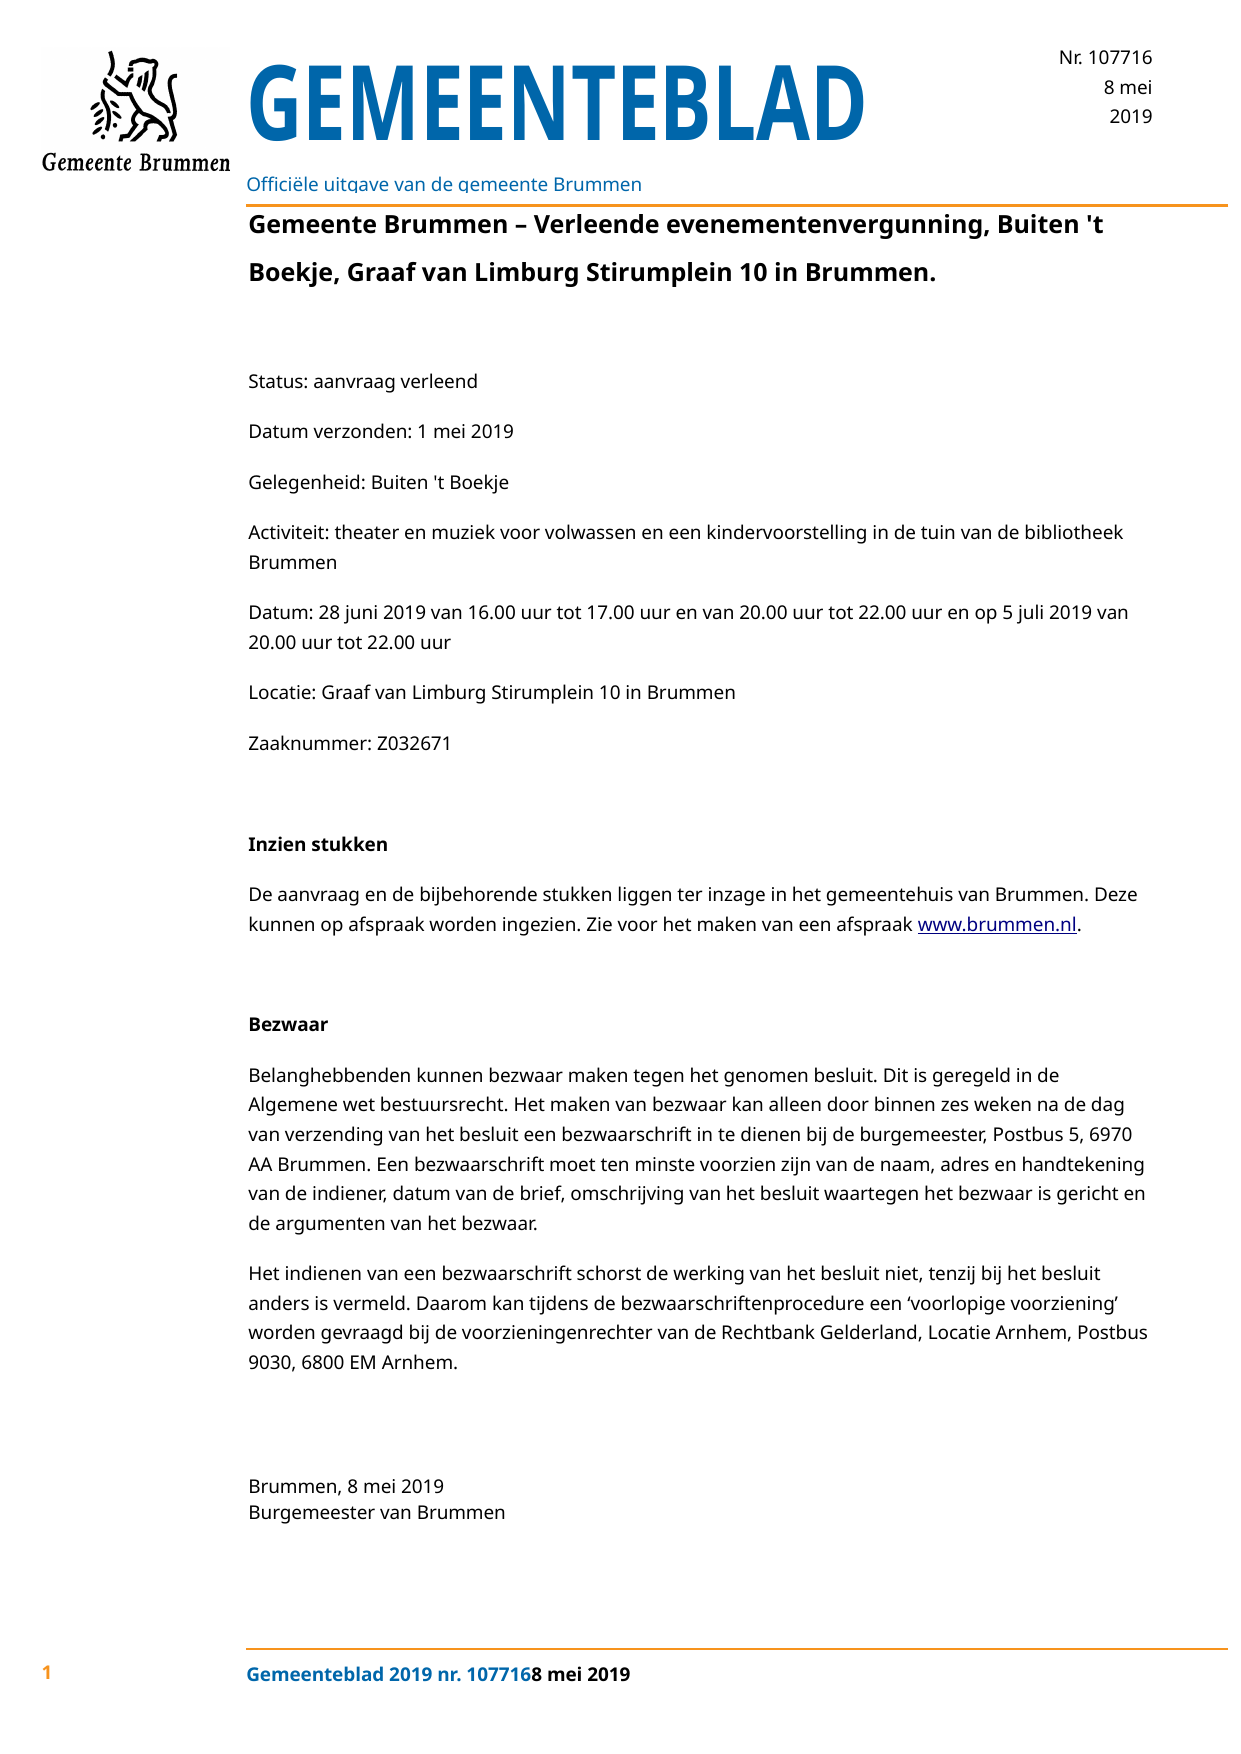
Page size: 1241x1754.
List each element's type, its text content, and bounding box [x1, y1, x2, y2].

text Gemeente Brummen – Verleende evenementenvergunning, Buiten 't Boekje, Graaf van Limburg Stirumplein 10 in Brummen. [248, 207, 1152, 288]
text Activiteit: theater en muziek voor volwassen en een kindervoorstelling in de tuin van de bibliotheek Brummen [248, 519, 1152, 575]
text Burgemeester van Brummen [248, 1499, 1152, 1524]
text Datum verzonden: 1 mei 2019 [248, 419, 1152, 444]
text Status: aanvraag verleend [248, 368, 1152, 394]
text Brummen, 8 mei 2019 [248, 1473, 1152, 1499]
text Inzien stukken [248, 831, 1152, 857]
text Belanghebbenden kunnen bezwaar maken tegen het genomen besluit. Dit is geregeld in de Algemene wet bestuursrecht. Het maken van bezwaar kan alleen door binnen zes weken na de dag van verzending van het besluit een bezwaarschrift in te dienen bij de burgemeester, Postbus 5, 6970 AA Brummen. Een bezwaarschrift moet ten minste voorzien zijn van de naam, adres en handtekening van de indiener, datum van de brief, omschrijving van het besluit waartegen het bezwaar is gericht en de argumenten van het bezwaar. [248, 1062, 1152, 1236]
text Datum: 28 juni 2019 van 16.00 uur tot 17.00 uur en van 20.00 uur tot 22.00 uur en op 5 juli 2019 van 20.00 uur tot 22.00 uur [248, 599, 1152, 655]
text Zaaknummer: Z032671 [248, 730, 1152, 756]
picture [41, 47, 231, 172]
text Bezwaar [248, 1012, 1152, 1037]
text De aanvraag en de bijbehorende stukken liggen ter inzage in het gemeentehuis van Brummen. Deze kunnen op afspraak worden ingezien. Zie voor het maken van een afspraak www.brummen.nl. [248, 881, 1152, 937]
text Locatie: Graaf van Limburg Stirumplein 10 in Brummen [248, 679, 1152, 705]
text Gelegenheid: Buiten 't Boekje [248, 469, 1152, 495]
text Het indienen van een bezwaarschrift schorst de werking van het besluit niet, tenzij bij het besluit anders is vermeld. Daarom kan tijdens de bezwaarschriftenprocedure een ‘voorlopige voorziening’ worden gevraagd bij de voorzieningenrechter van de Rechtbank Gelderland, Locatie Arnhem, Postbus 9030, 6800 EM Arnhem. [248, 1260, 1152, 1375]
